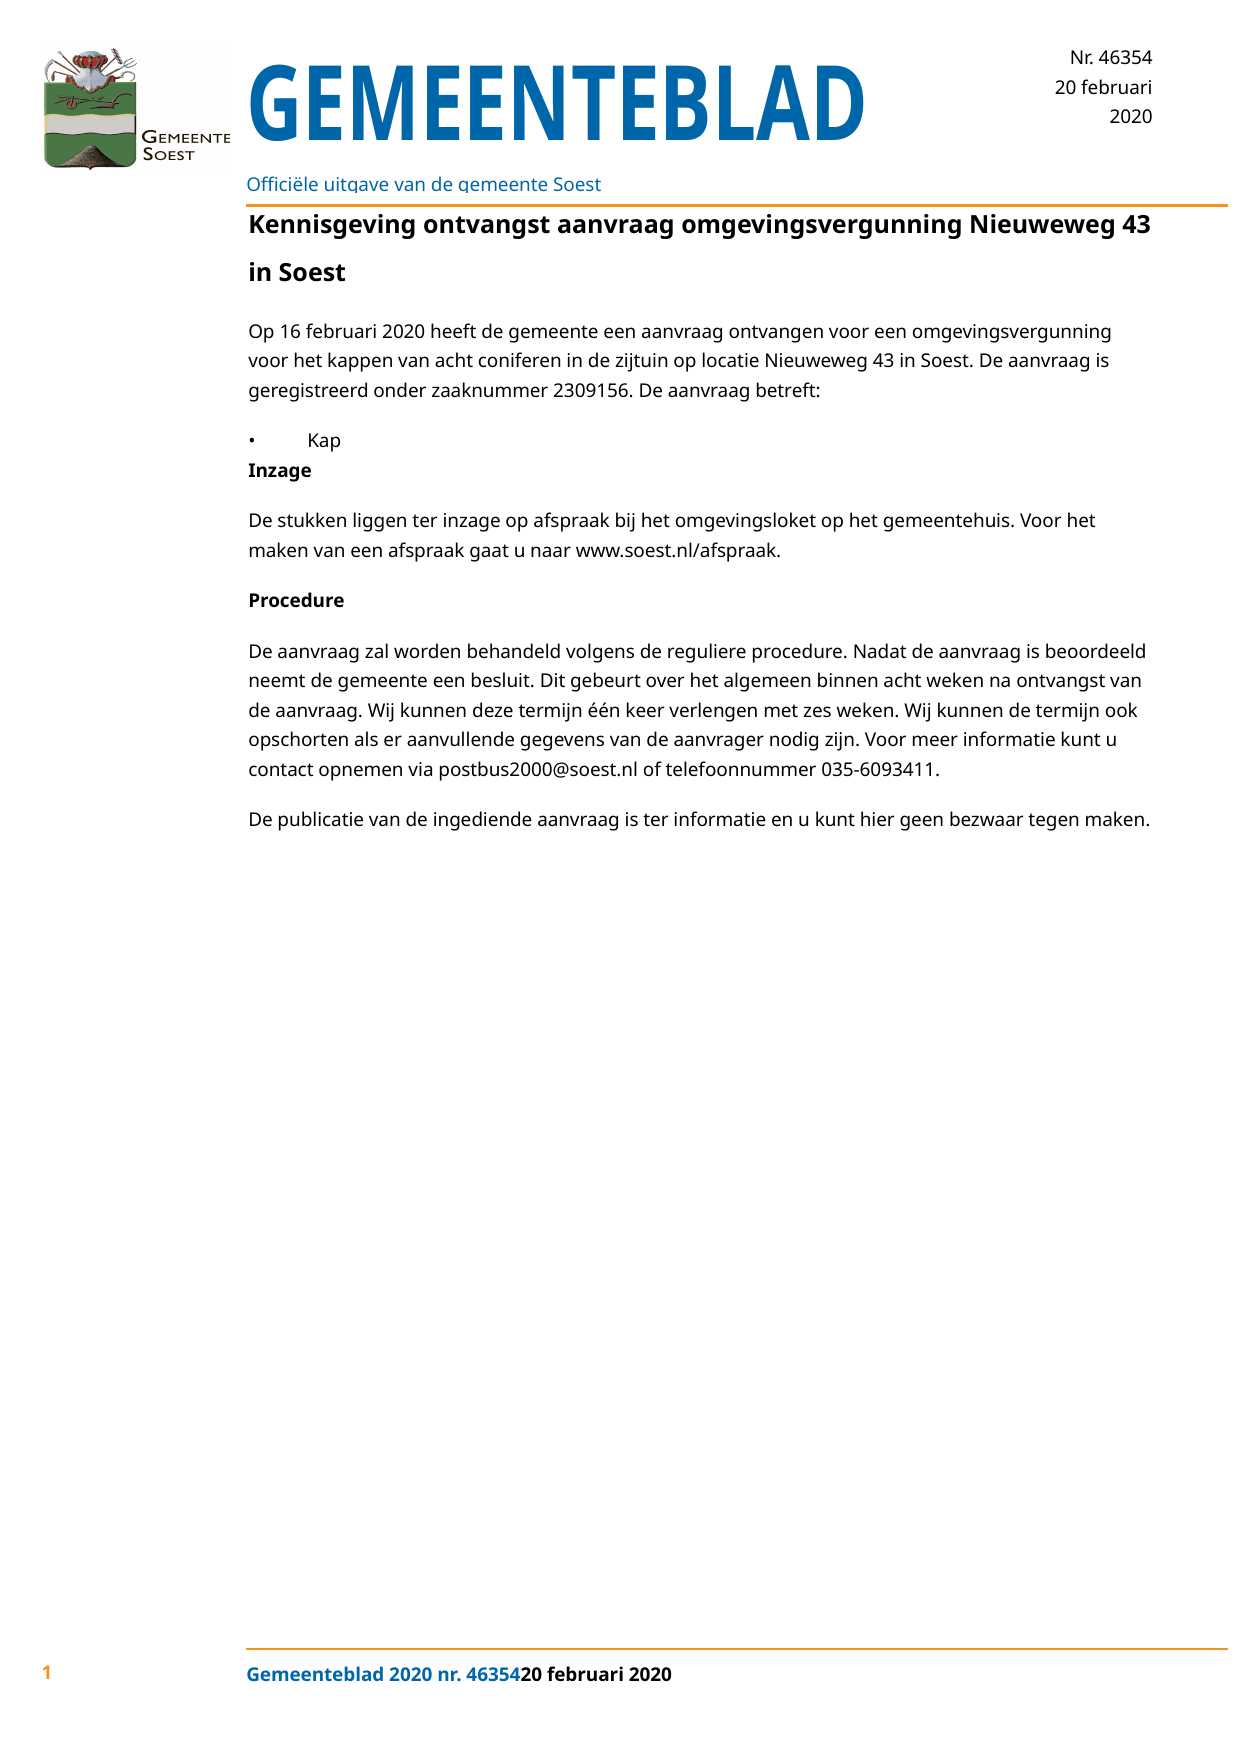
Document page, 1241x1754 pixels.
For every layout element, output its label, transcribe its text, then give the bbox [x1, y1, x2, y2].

text Procedure [248, 587, 1152, 613]
list Kap [248, 427, 1152, 453]
text Kennisgeving ontvangst aanvraag omgevingsvergunning Nieuweweg 43 in Soest [248, 207, 1152, 288]
text De aanvraag zal worden behandeld volgens de reguliere procedure. Nadat de aanvraag is beoordeeld neemt de gemeente een besluit. Dit gebeurt over het algemeen binnen acht weken na ontvangst van de aanvraag. Wij kunnen deze termijn één keer verlengen met zes weken. Wij kunnen de termijn ook opschorten als er aanvullende gegevens van de aanvrager nodig zijn. Voor meer informatie kunt u contact opnemen via postbus2000@soest.nl of telefoonnummer 035-6093411. [248, 638, 1152, 782]
text Inzage [248, 457, 1152, 483]
text De publicatie van de ingediende aanvraag is ter informatie en u kunt hier geen bezwaar tegen maken. [248, 807, 1152, 832]
text Op 16 februari 2020 heeft de gemeente een aanvraag ontvangen voor een omgevingsvergunning voor het kappen van acht coniferen in de zijtuin op locatie Nieuweweg 43 in Soest. De aanvraag is geregistreerd onder zaaknummer 2309156. De aanvraag betreft: [248, 318, 1152, 403]
picture [41, 47, 231, 172]
text De stukken liggen ter inzage op afspraak bij het omgevingsloket op het gemeentehuis. Voor het maken van een afspraak gaat u naar www.soest.nl/afspraak. [248, 507, 1152, 563]
